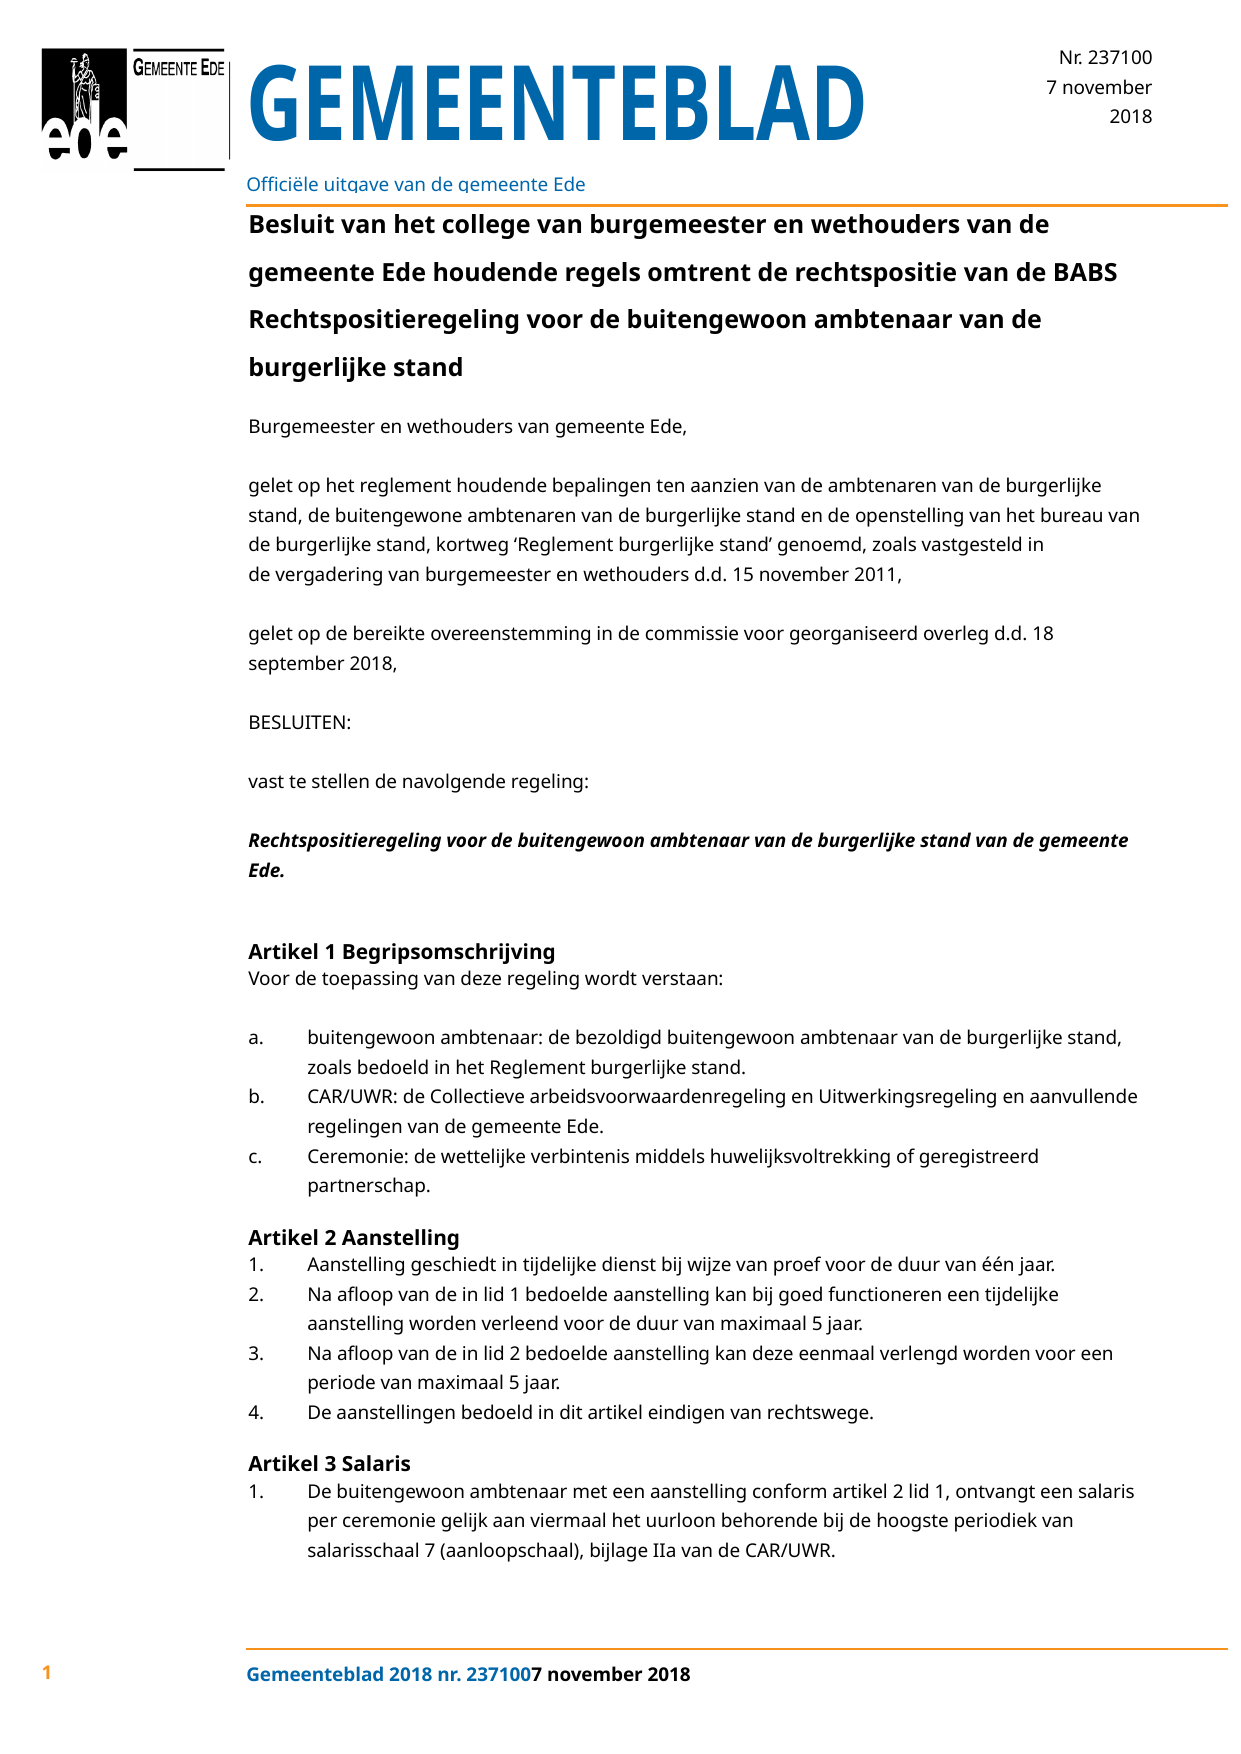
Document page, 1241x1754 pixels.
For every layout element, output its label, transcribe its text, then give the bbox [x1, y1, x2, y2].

text Artikel 3 Salaris [248, 1449, 1152, 1478]
list Na afloop van de in lid 1 bedoelde aanstelling kan bij goed functioneren een tijdelijke aanstelling worden verleend voor de duur van maximaal 5 jaar. [248, 1281, 1152, 1336]
list De buitengewoon ambtenaar met een aanstelling conform artikel 2 lid 1, ontvangt een salaris per ceremonie gelijk aan viermaal het uurloon behorende bij de hoogste periodiek van salarisschaal 7 (aanloopschaal), bijlage IIa van de CAR/UWR. [248, 1478, 1152, 1563]
text Rechtspositieregeling voor de buitengewoon ambtenaar van de burgerlijke stand van de gemeente Ede. [248, 827, 1152, 883]
list De aanstellingen bedoeld in dit artikel eindigen van rechtswege. [248, 1399, 1152, 1425]
text BESLUITEN: [248, 709, 1152, 735]
text Artikel 2 Aanstelling [248, 1223, 1152, 1251]
list Ceremonie: de wettelijke verbintenis middels huwelijksvoltrekking of geregistreerd partnerschap. [248, 1143, 1152, 1198]
text gelet op het reglement houdende bepalingen ten aanzien van de ambtenaren van de burgerlijke [248, 472, 1152, 498]
text Besluit van het college van burgemeester en wethouders van de gemeente Ede houdende regels omtrent de rechtspositie van de BABS Rechtspositieregeling voor de buitengewoon ambtenaar van de burgerlijke stand [248, 207, 1152, 384]
list CAR/UWR: de Collectieve arbeidsvoorwaardenregeling en Uitwerkingsregeling en aanvullende regelingen van de gemeente Ede. [248, 1084, 1152, 1139]
picture [41, 47, 231, 172]
text de vergadering van burgemeester en wethouders d.d. 15 november 2011, [248, 561, 1152, 587]
text stand, de buitengewone ambtenaren van de burgerlijke stand en de openstelling van het bureau van [248, 502, 1152, 528]
list Na afloop van de in lid 2 bedoelde aanstelling kan deze eenmaal verlengd worden voor een periode van maximaal 5 jaar. [248, 1340, 1152, 1395]
list Aanstelling geschiedt in tijdelijke dienst bij wijze van proef voor de duur van één jaar. [248, 1251, 1152, 1277]
text Burgemeester en wethouders van gemeente Ede, [248, 413, 1152, 439]
text Voor de toepassing van deze regeling wordt verstaan: [248, 965, 1152, 991]
text Artikel 1 Begripsomschrijving [248, 937, 1152, 965]
text de burgerlijke stand, kortweg ‘Reglement burgerlijke stand’ genoemd, zoals vastgesteld in [248, 531, 1152, 557]
text vast te stellen de navolgende regeling: [248, 768, 1152, 794]
list buitengewoon ambtenaar: de bezoldigd buitengewoon ambtenaar van de burgerlijke stand, zoals bedoeld in het Reglement burgerlijke stand. [248, 1024, 1152, 1080]
text gelet op de bereikte overeenstemming in de commissie voor georganiseerd overleg d.d. 18 september 2018, [248, 620, 1152, 676]
